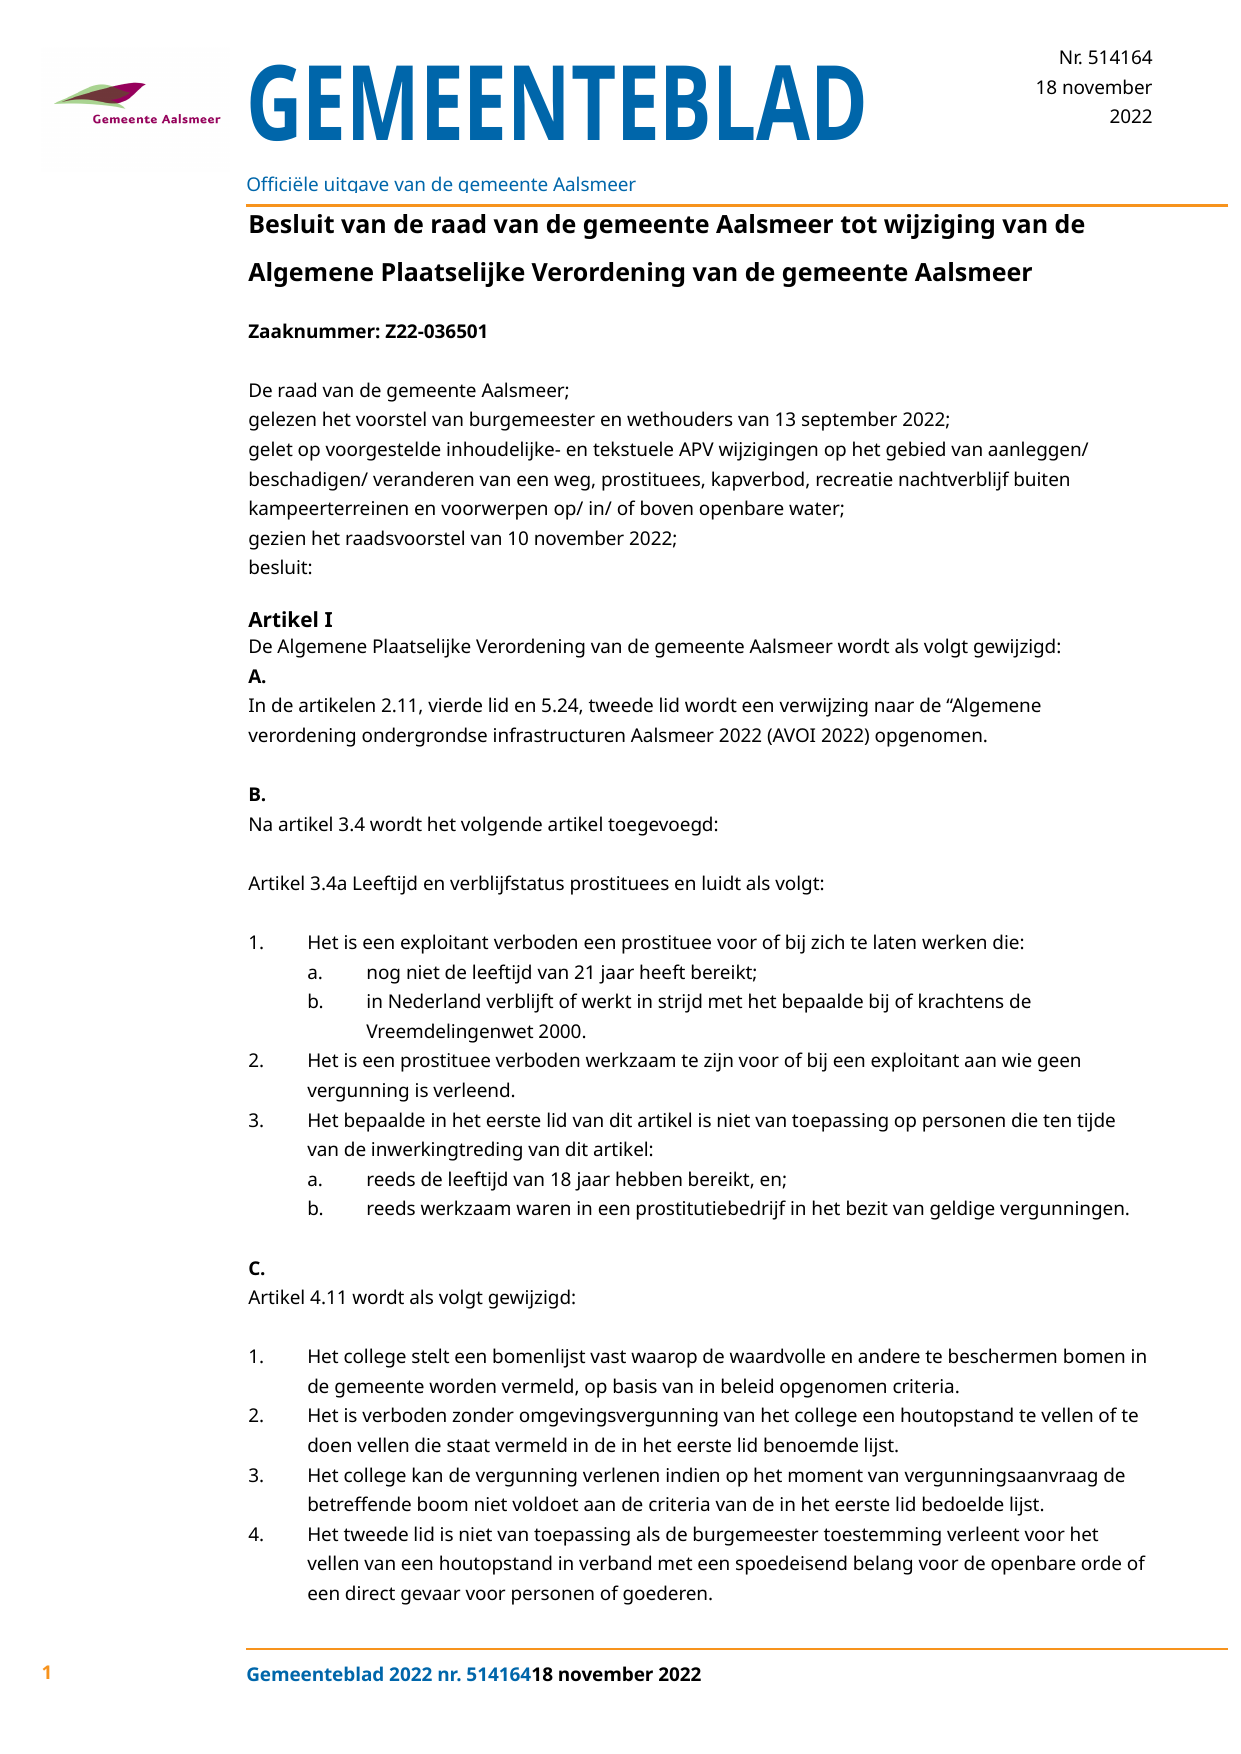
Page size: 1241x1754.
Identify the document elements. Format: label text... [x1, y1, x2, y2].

text C. [248, 1255, 1152, 1280]
text gezien het raadsvoorstel van 10 november 2022; [248, 525, 1152, 551]
list Het tweede lid is niet van toepassing als de burgemeester toestemming verleent voor het vellen van een houtopstand in verband met een spoedeisend belang voor de openbare orde of een direct gevaar voor personen of goederen. [248, 1521, 1152, 1606]
list reeds werkzaam waren in een prostitutiebedrijf in het bezit van geldige vergunningen. [307, 1196, 1152, 1221]
text A. [248, 663, 1152, 689]
list reeds de leeftijd van 18 jaar hebben bereikt, en; [307, 1166, 1152, 1192]
text Zaaknummer: Z22-036501 [248, 318, 1152, 344]
text Artikel I [248, 605, 1152, 633]
list Het college kan de vergunning verlenen indien op het moment van vergunningsaanvraag de betreffende boom niet voldoet aan de criteria van de in het eerste lid bedoelde lijst. [248, 1462, 1152, 1517]
text De raad van de gemeente Aalsmeer; [248, 377, 1152, 403]
text B. [248, 781, 1152, 807]
text Na artikel 3.4 wordt het volgende artikel toegevoegd: [248, 811, 1152, 837]
list Het college stelt een bomenlijst vast waarop de waardvolle en andere te beschermen bomen in de gemeente worden vermeld, op basis van in beleid opgenomen criteria. [248, 1343, 1152, 1399]
text Besluit van de raad van de gemeente Aalsmeer tot wijziging van de Algemene Plaatselijke Verordening van de gemeente Aalsmeer [248, 207, 1152, 288]
text Artikel 3.4a Leeftijd en verblijfstatus prostituees en luidt als volgt: [248, 870, 1152, 896]
picture [41, 47, 231, 172]
list Het bepaalde in het eerste lid van dit artikel is niet van toepassing op personen die ten tijde van de inwerkingtreding van dit artikel: [248, 1107, 1152, 1162]
list Het is een prostituee verboden werkzaam te zijn voor of bij een exploitant aan wie geen vergunning is verleend. [248, 1048, 1152, 1103]
text gelet op voorgestelde inhoudelijke- en tekstuele APV wijzigingen op het gebied van aanleggen/ beschadigen/ veranderen van een weg, prostituees, kapverbod, recreatie nachtverblijf buiten kampeerterreinen en voorwerpen op/ in/ of boven openbare water; [248, 436, 1152, 521]
text gelezen het voorstel van burgemeester en wethouders van 13 september 2022; [248, 407, 1152, 432]
list nog niet de leeftijd van 21 jaar heeft bereikt; [307, 959, 1152, 984]
text besluit: [248, 554, 1152, 580]
list in Nederland verblijft of werkt in strijd met het bepaalde bij of krachtens de Vreemdelingenwet 2000. [307, 988, 1152, 1044]
text Artikel 4.11 wordt als volgt gewijzigd: [248, 1284, 1152, 1310]
text De Algemene Plaatselijke Verordening van de gemeente Aalsmeer wordt als volgt gewijzigd: [248, 633, 1152, 659]
list Het is een exploitant verboden een prostituee voor of bij zich te laten werken die: [248, 929, 1152, 955]
text In de artikelen 2.11, vierde lid en 5.24, tweede lid wordt een verwijzing naar de “Algemene verordening ondergrondse infrastructuren Aalsmeer 2022 (AVOI 2022) opgenomen. [248, 693, 1152, 748]
list Het is verboden zonder omgevingsvergunning van het college een houtopstand te vellen of te doen vellen die staat vermeld in de in het eerste lid benoemde lijst. [248, 1403, 1152, 1458]
